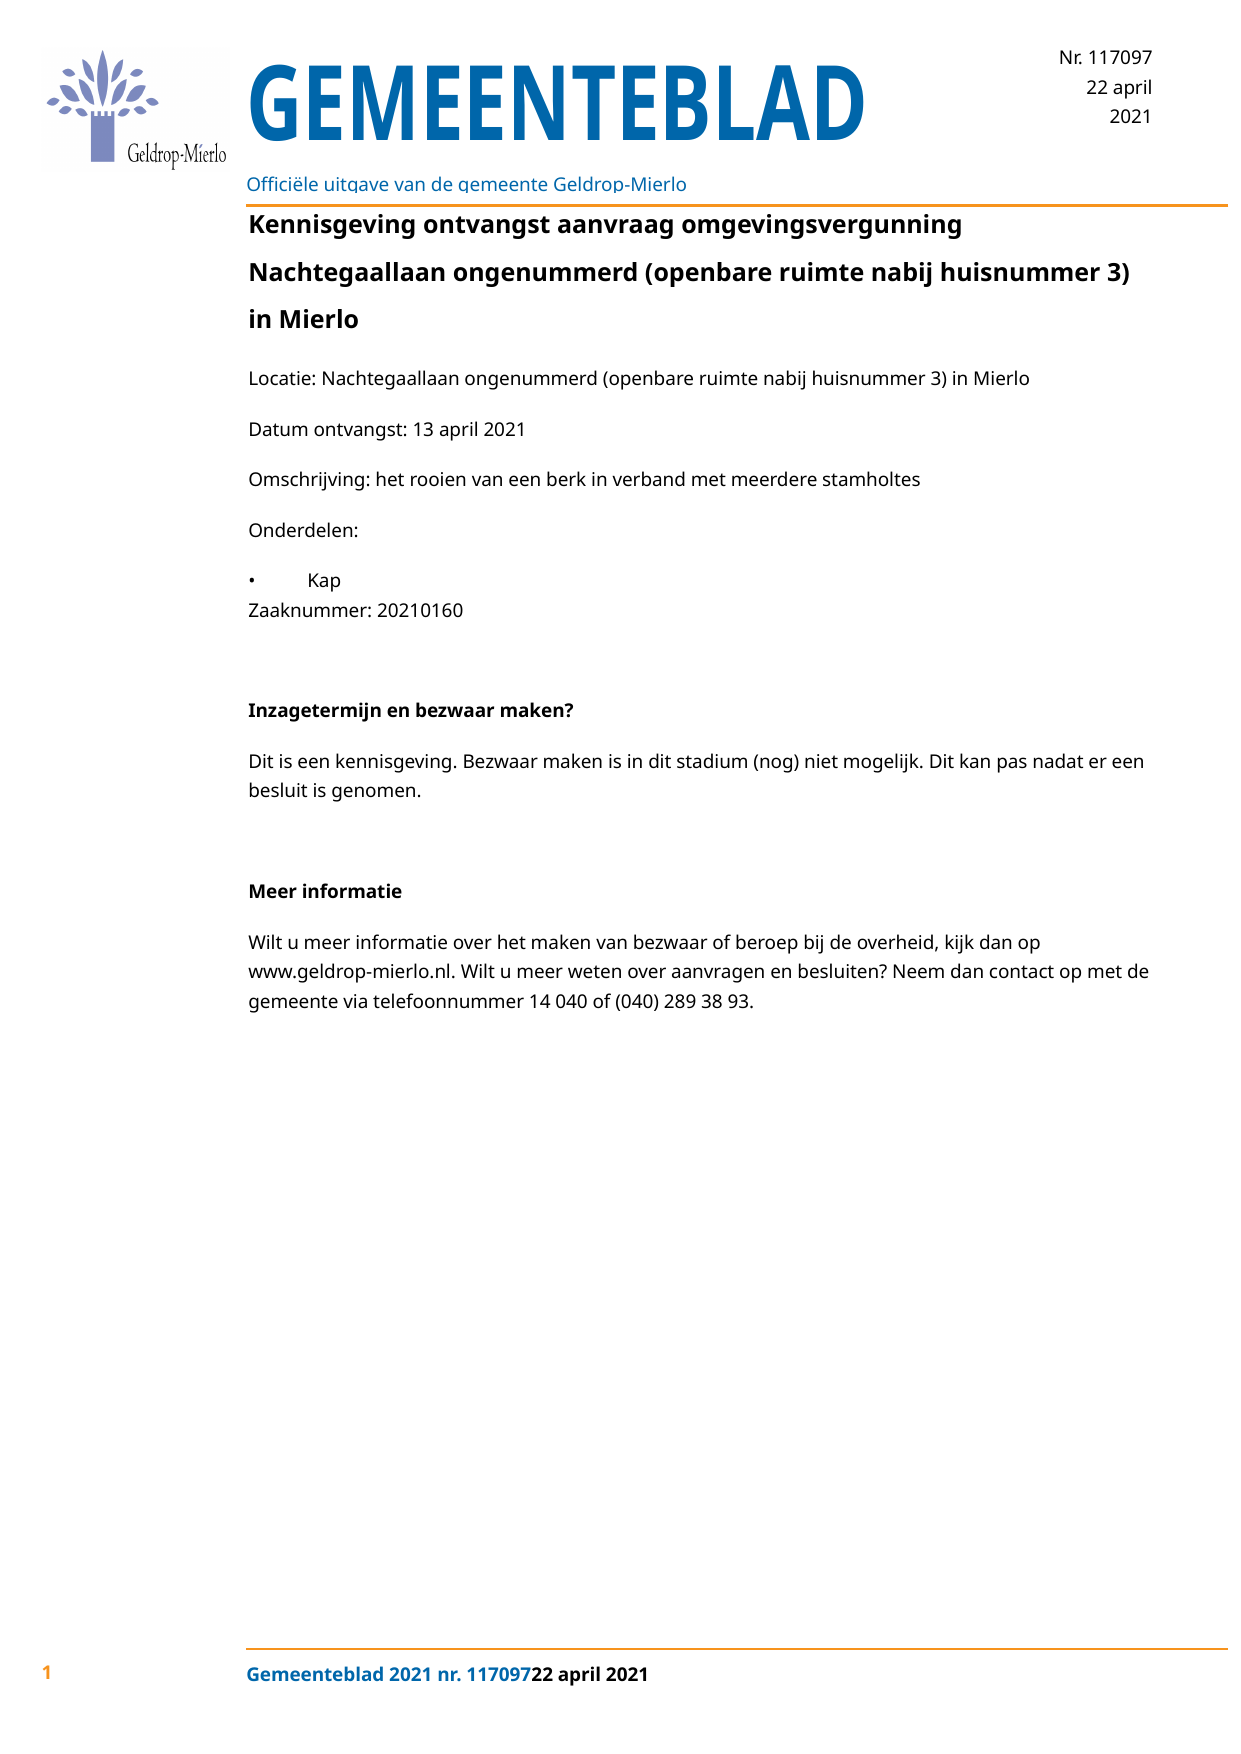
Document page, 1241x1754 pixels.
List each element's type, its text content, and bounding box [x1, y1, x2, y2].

text Omschrijving: het rooien van een berk in verband met meerdere stamholtes [248, 466, 1152, 492]
text Meer informatie [248, 878, 1152, 904]
text Wilt u meer informatie over het maken van bezwaar of beroep bij de overheid, kijk dan op www.geldrop-mierlo.nl. Wilt u meer weten over aanvragen en besluiten? Neem dan contact op met de gemeente via telefoonnummer 14 040 of (040) 289 38 93. [248, 929, 1152, 1014]
picture [41, 47, 231, 172]
text Datum ontvangst: 13 april 2021 [248, 416, 1152, 442]
text Inzagetermijn en bezwaar maken? [248, 698, 1152, 723]
text Zaaknummer: 20210160 [248, 597, 1152, 622]
text Onderdelen: [248, 517, 1152, 542]
text Dit is een kennisgeving. Bezwaar maken is in dit stadium (nog) niet mogelijk. Dit kan pas nadat er een besluit is genomen. [248, 748, 1152, 803]
text Locatie: Nachtegaallaan ongenummerd (openbare ruimte nabij huisnummer 3) in Mierlo [248, 366, 1152, 391]
list Kap [248, 567, 1152, 593]
text Kennisgeving ontvangst aanvraag omgevingsvergunning Nachtegaallaan ongenummerd (openbare ruimte nabij huisnummer 3) in Mierlo [248, 207, 1152, 336]
